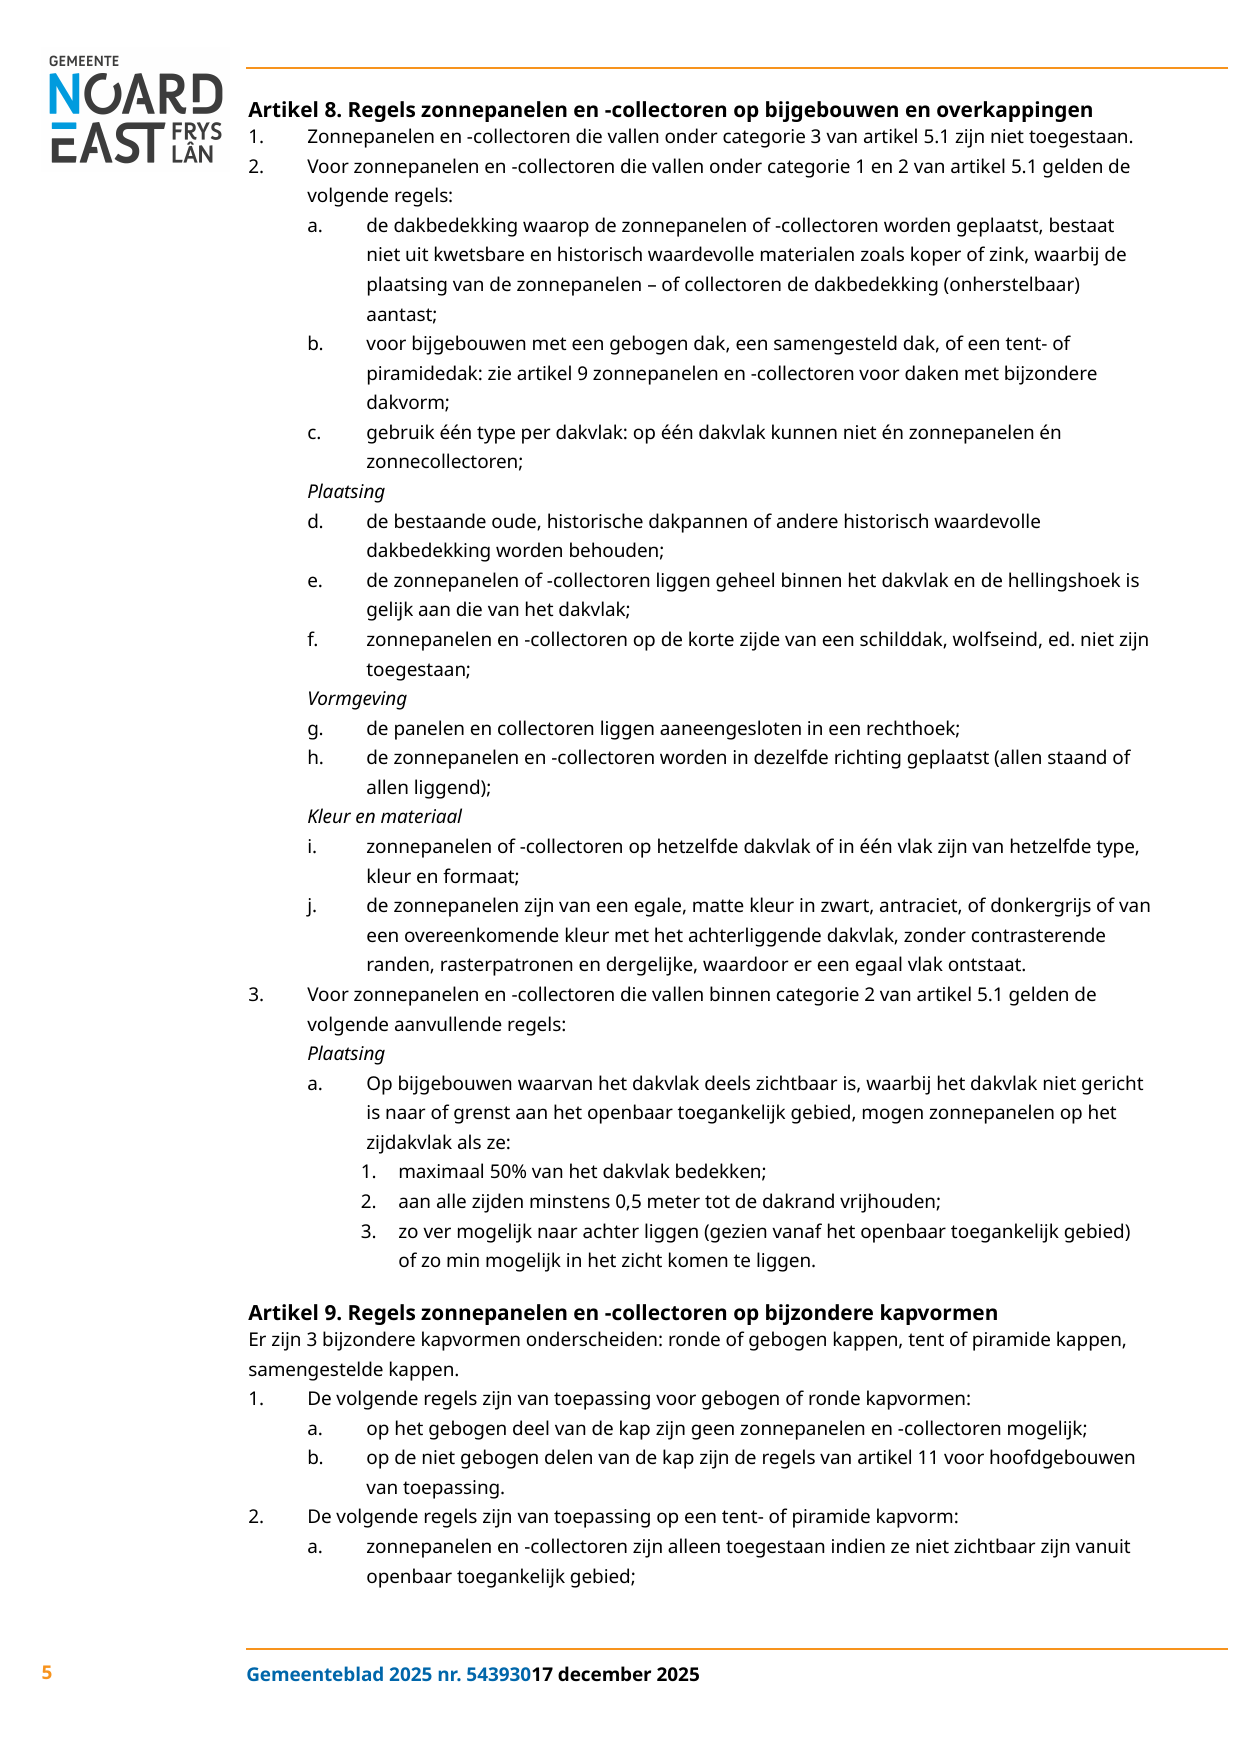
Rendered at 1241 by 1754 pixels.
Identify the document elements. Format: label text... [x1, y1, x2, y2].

list Voor zonnepanelen en -collectoren die vallen onder categorie 1 en 2 van artikel 5.1 gelden de volgende regels: [248, 153, 1152, 208]
list zonnepanelen en -collectoren op de korte zijde van een schilddak, wolfseind, ed. niet zijn toegestaan; [307, 626, 1152, 681]
list zonnepanelen of -collectoren op hetzelfde dakvlak of in één vlak zijn van hetzelfde type, kleur en formaat; [307, 833, 1152, 888]
list gebruik één type per dakvlak: op één dakvlak kunnen niet én zonnepanelen én zonnecollectoren; [307, 419, 1152, 474]
list De volgende regels zijn van toepassing op een tent- of piramide kapvorm: [248, 1504, 1152, 1529]
list Op bijgebouwen waarvan het dakvlak deels zichtbaar is, waarbij het dakvlak niet gericht is naar of grenst aan het openbaar toegankelijk gebied, mogen zonnepanelen op het zijdakvlak als ze: [307, 1070, 1152, 1155]
list Plaatsing [248, 478, 1152, 504]
list zo ver mogelijk naar achter liggen (gezien vanaf het openbaar toegankelijk gebied) of zo min mogelijk in het zicht komen te liggen. [361, 1218, 1152, 1273]
list de zonnepanelen zijn van een egale, matte kleur in zwart, antraciet, of donkergrijs of van een overeenkomende kleur met het achterliggende dakvlak, zonder contrasterende randen, rasterpatronen en dergelijke, waardoor er een egaal vlak ontstaat. [307, 892, 1152, 977]
picture [41, 47, 231, 172]
list maximaal 50% van het dakvlak bedekken; [361, 1159, 1152, 1184]
list Plaatsing [248, 1040, 1152, 1066]
list de dakbedekking waarop de zonnepanelen of -collectoren worden geplaatst, bestaat niet uit kwetsbare en historisch waardevolle materialen zoals koper of zink, waarbij de plaatsing van de zonnepanelen – of collectoren de dakbedekking (onherstelbaar) aantast; [307, 212, 1152, 326]
list Vormgeving [248, 685, 1152, 711]
list Kleur en materiaal [248, 804, 1152, 829]
list op de niet gebogen delen van de kap zijn de regels van artikel 11 voor hoofdgebouwen van toepassing. [307, 1444, 1152, 1500]
list voor bijgebouwen met een gebogen dak, een samengesteld dak, of een tent- of piramidedak: zie artikel 9 zonnepanelen en -collectoren voor daken met bijzondere dakvorm; [307, 330, 1152, 415]
text Er zijn 3 bijzondere kapvormen onderscheiden: ronde of gebogen kappen, tent of piramide kappen, samengestelde kappen. [248, 1326, 1152, 1382]
list de zonnepanelen en -collectoren worden in dezelfde richting geplaatst (allen staand of allen liggend); [307, 744, 1152, 800]
text Artikel 9. Regels zonnepanelen en -collectoren op bijzondere kapvormen [248, 1298, 1152, 1326]
list de zonnepanelen of -collectoren liggen geheel binnen het dakvlak en de hellingshoek is gelijk aan die van het dakvlak; [307, 567, 1152, 622]
list de bestaande oude, historische dakpannen of andere historisch waardevolle dakbedekking worden behouden; [307, 508, 1152, 563]
list aan alle zijden minstens 0,5 meter tot de dakrand vrijhouden; [361, 1188, 1152, 1214]
list De volgende regels zijn van toepassing voor gebogen of ronde kapvormen: [248, 1385, 1152, 1411]
text Artikel 8. Regels zonnepanelen en -collectoren op bijgebouwen en overkappingen [248, 95, 1152, 123]
list Zonnepanelen en -collectoren die vallen onder categorie 3 van artikel 5.1 zijn niet toegestaan. [248, 123, 1152, 149]
list op het gebogen deel van de kap zijn geen zonnepanelen en -collectoren mogelijk; [307, 1415, 1152, 1441]
list zonnepanelen en -collectoren zijn alleen toegestaan indien ze niet zichtbaar zijn vanuit openbaar toegankelijk gebied; [307, 1533, 1152, 1589]
list de panelen en collectoren liggen aaneengesloten in een rechthoek; [307, 715, 1152, 741]
list Voor zonnepanelen en -collectoren die vallen binnen categorie 2 van artikel 5.1 gelden de volgende aanvullende regels: [248, 981, 1152, 1036]
